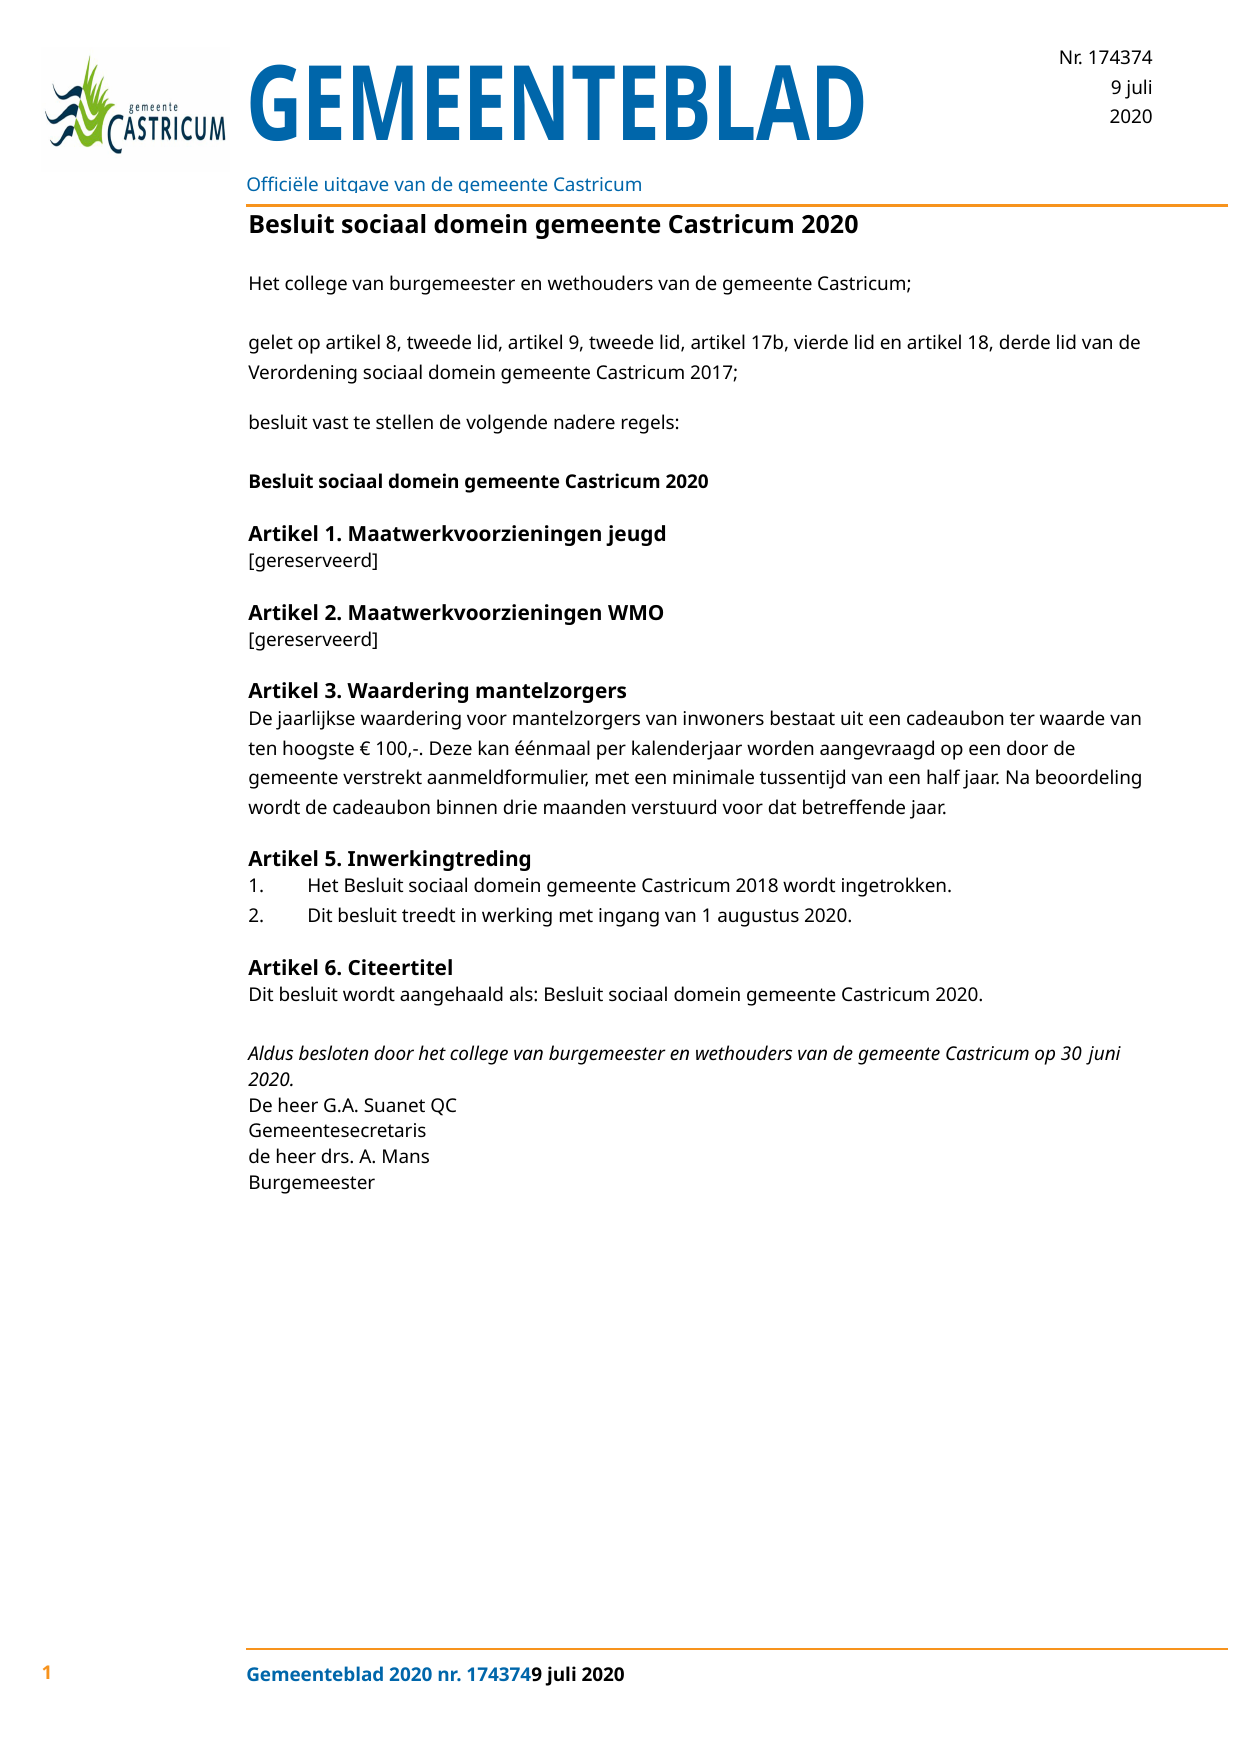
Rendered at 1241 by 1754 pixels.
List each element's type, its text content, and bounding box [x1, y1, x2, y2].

text de heer drs. A. Mans [248, 1143, 1152, 1169]
text Artikel 1. Maatwerkvoorzieningen jeugd [248, 519, 1152, 547]
text Besluit sociaal domein gemeente Castricum 2020 [248, 468, 1152, 494]
text gelet op artikel 8, tweede lid, artikel 9, tweede lid, artikel 17b, vierde lid en artikel 18, derde lid van de Verordening sociaal domein gemeente Castricum 2017; [248, 329, 1152, 385]
text Artikel 5. Inwerkingtreding [248, 844, 1152, 873]
text Artikel 2. Maatwerkvoorzieningen WMO [248, 598, 1152, 626]
text De jaarlijkse waardering voor mantelzorgers van inwoners bestaat uit een cadeaubon ter waarde van ten hoogste € 100,-. Deze kan éénmaal per kalenderjaar worden aangevraagd op een door de gemeente verstrekt aanmeldformulier, met een minimale tussentijd van een half jaar. Na beoordeling wordt de cadeaubon binnen drie maanden verstuurd voor dat betreffende jaar. [248, 705, 1152, 819]
list Het Besluit sociaal domein gemeente Castricum 2018 wordt ingetrokken. [248, 873, 1152, 898]
text Besluit sociaal domein gemeente Castricum 2020 [248, 207, 1152, 241]
text Dit besluit wordt aangehaald als: Besluit sociaal domein gemeente Castricum 2020. [248, 981, 1152, 1007]
text De heer G.A. Suanet QC [248, 1092, 1152, 1117]
text Gemeentesecretaris [248, 1117, 1152, 1143]
text [gereserveerd] [248, 547, 1152, 573]
text besluit vast te stellen de volgende nadere regels: [248, 409, 1152, 435]
picture [41, 47, 231, 172]
text Artikel 3. Waardering mantelzorgers [248, 677, 1152, 705]
text Burgemeester [248, 1169, 1152, 1195]
text Aldus besloten door het college van burgemeester en wethouders van de gemeente Castricum op 30 juni 2020. [248, 1040, 1152, 1092]
text Artikel 6. Citeertitel [248, 953, 1152, 981]
list Dit besluit treedt in werking met ingang van 1 augustus 2020. [248, 902, 1152, 928]
text Het college van burgemeester en wethouders van de gemeente Castricum; [248, 270, 1152, 296]
text [gereserveerd] [248, 626, 1152, 652]
